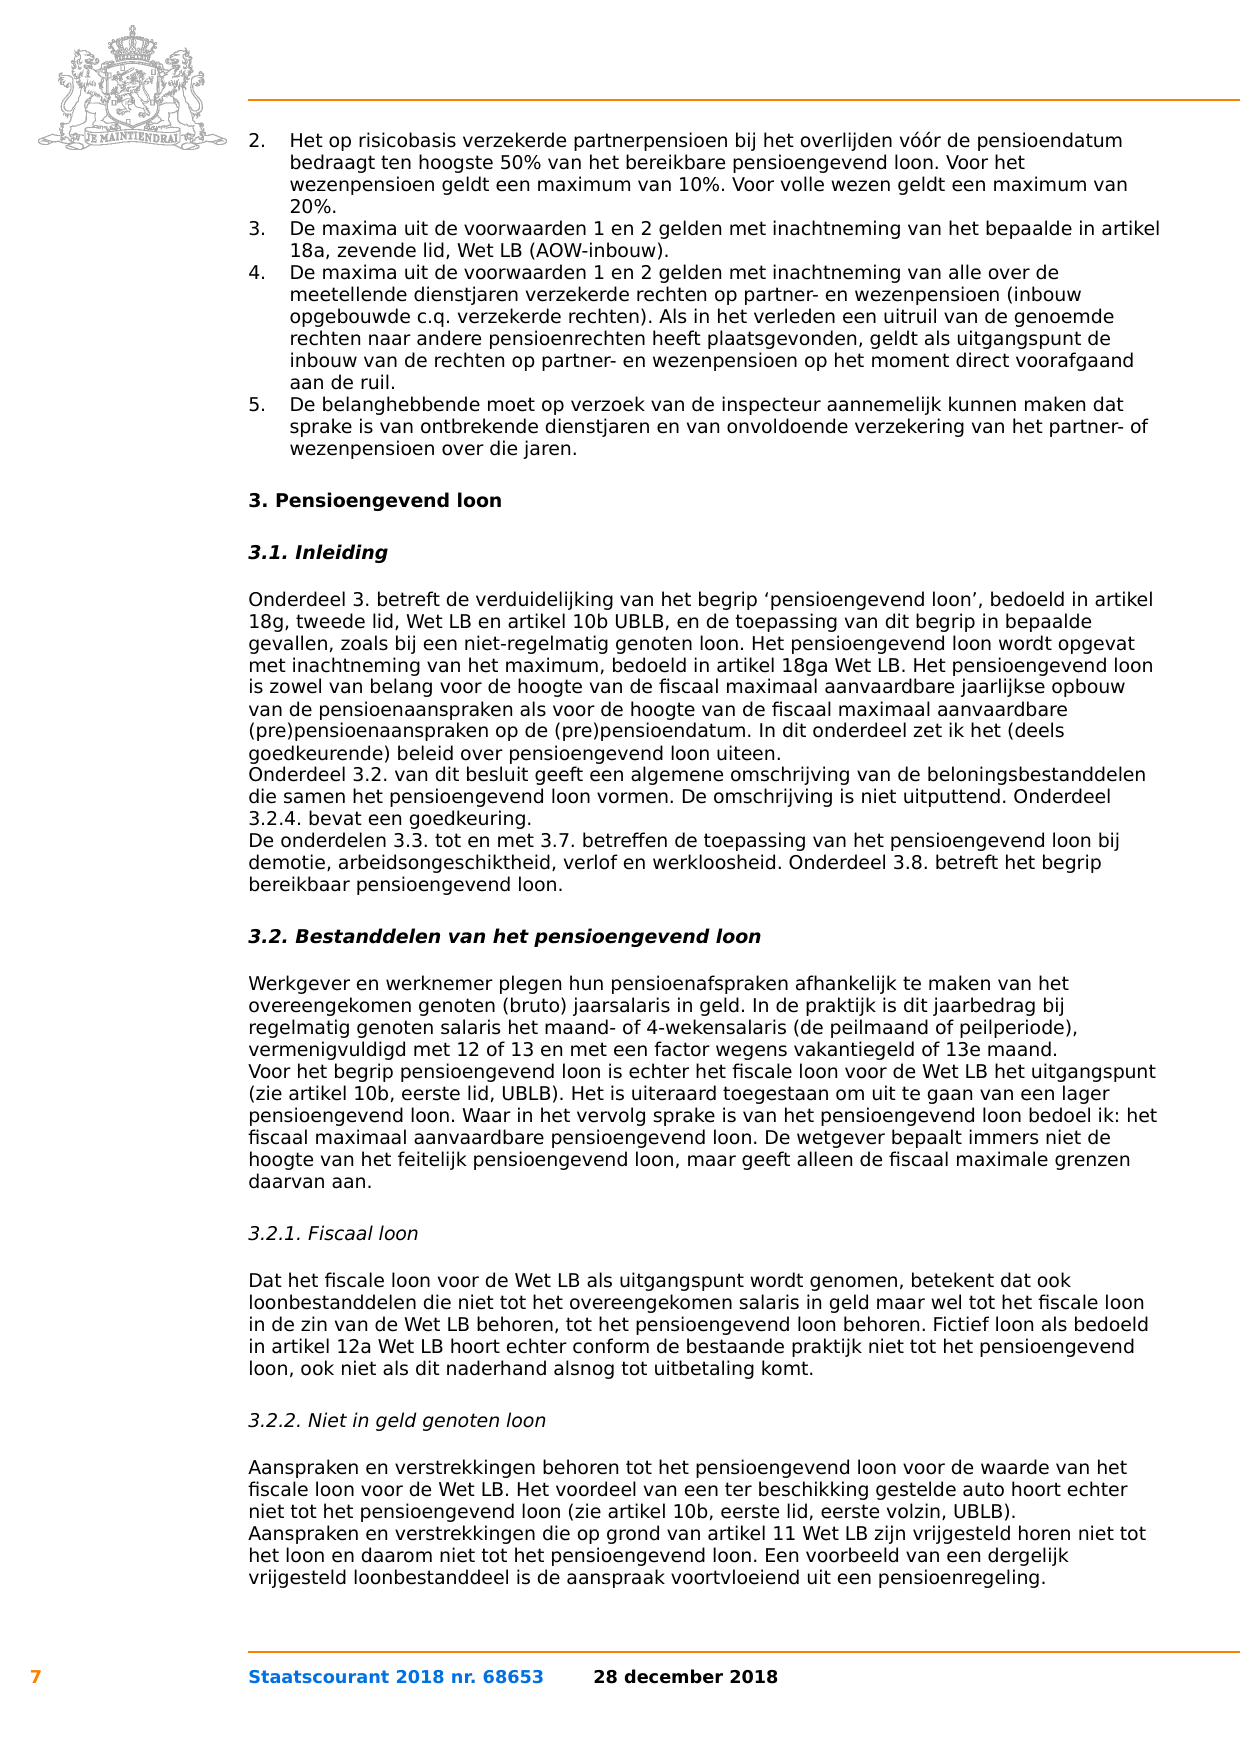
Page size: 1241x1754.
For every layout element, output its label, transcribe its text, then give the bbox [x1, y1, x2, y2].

subtitle 3.1. Inleiding [248, 542, 1163, 563]
text Aanspraken en verstrekkingen die op grond van artikel 11 Wet LB zijn vrijgesteld horen niet tot het loon en daarom niet tot het pensioengevend loon. Een voorbeeld van een dergelijk vrijgesteld loonbestanddeel is de aanspraak voortvloeiend uit een pensioenregeling. [248, 1523, 1163, 1589]
text Voor het begrip pensioengevend loon is echter het fiscale loon voor de Wet LB het uitgangspunt (zie artikel 10b, eerste lid, UBLB). Het is uiteraard toegestaan om uit te gaan van een lager pensioengevend loon. Waar in het vervolg sprake is van het pensioengevend loon bedoel ik: het fiscaal maximaal aanvaardbare pensioengevend loon. De wetgever bepaalt immers niet de hoogte van het feitelijk pensioengevend loon, maar geeft alleen de fiscaal maximale grenzen daarvan aan. [248, 1061, 1163, 1193]
text Werkgever en werknemer plegen hun pensioenafspraken afhankelijk te maken van het overeengekomen genoten (bruto) jaarsalaris in geld. In de praktijk is dit jaarbedrag bij regelmatig genoten salaris het maand- of 4-wekensalaris (de peilmaand of peilperiode), vermenigvuldigd met 12 of 13 en met een factor wegens vakantiegeld of 13e maand. [248, 973, 1163, 1061]
text 2. Het op risicobasis verzekerde partnerpensioen bij het overlijden vóór de pensioendatum bedraagt ten hoogste 50% van het bereikbare pensioengevend loon. Voor het wezenpensioen geldt een maximum van 10%. Voor volle wezen geldt een maximum van 20%. [248, 130, 1163, 218]
text Dat het fiscale loon voor de Wet LB als uitgangspunt wordt genomen, betekent dat ook loonbestanddelen die niet tot het overeengekomen salaris in geld maar wel tot het fiscale loon in de zin van de Wet LB behoren, tot het pensioengevend loon behoren. Fictief loon als bedoeld in artikel 12a Wet LB hoort echter conform de bestaande praktijk niet tot het pensioengevend loon, ook niet als dit naderhand alsnog tot uitbetaling komt. [248, 1270, 1163, 1380]
subtitle 3. Pensioengevend loon [248, 489, 1163, 512]
text Onderdeel 3.2. van dit besluit geeft een algemene omschrijving van de beloningsbestanddelen die samen het pensioengevend loon vormen. De omschrijving is niet uitputtend. Onderdeel 3.2.4. bevat een goedkeuring. [248, 764, 1163, 830]
text 3. De maxima uit de voorwaarden 1 en 2 gelden met inachtneming van het bepaalde in artikel 18a, zevende lid, Wet LB (AOW-inbouw). [248, 218, 1163, 262]
text Aanspraken en verstrekkingen behoren tot het pensioengevend loon voor de waarde van het fiscale loon voor de Wet LB. Het voordeel van een ter beschikking gestelde auto hoort echter niet tot het pensioengevend loon (zie artikel 10b, eerste lid, eerste volzin, UBLB). [248, 1457, 1163, 1523]
subtitle 3.2.1. Fiscaal loon [248, 1223, 1163, 1245]
text De onderdelen 3.3. tot en met 3.7. betreffen de toepassing van het pensioengevend loon bij demotie, arbeidsongeschiktheid, verlof en werkloosheid. Onderdeel 3.8. betreft het begrip bereikbaar pensioengevend loon. [248, 830, 1163, 896]
subtitle 3.2.2. Niet in geld genoten loon [248, 1410, 1163, 1432]
picture [38, 25, 227, 150]
subtitle 3.2. Bestanddelen van het pensioengevend loon [248, 926, 1163, 948]
text 5. De belanghebbende moet op verzoek van de inspecteur aannemelijk kunnen maken dat sprake is van ontbrekende dienstjaren en van onvoldoende verzekering van het partner- of wezenpensioen over die jaren. [248, 394, 1163, 459]
text 4. De maxima uit de voorwaarden 1 en 2 gelden met inachtneming van alle over de meetellende dienstjaren verzekerde rechten op partner- en wezenpensioen (inbouw opgebouwde c.q. verzekerde rechten). Als in het verleden een uitruil van de genoemde rechten naar andere pensioenrechten heeft plaatsgevonden, geldt als uitgangspunt de inbouw van de rechten op partner- en wezenpensioen op het moment direct voorafgaand aan de ruil. [248, 262, 1163, 394]
text Onderdeel 3. betreft de verduidelijking van het begrip ‘pensioengevend loon’, bedoeld in artikel 18g, tweede lid, Wet LB en artikel 10b UBLB, en de toepassing van dit begrip in bepaalde gevallen, zoals bij een niet-regelmatig genoten loon. Het pensioengevend loon wordt opgevat met inachtneming van het maximum, bedoeld in artikel 18ga Wet LB. Het pensioengevend loon is zowel van belang voor de hoogte van de fiscaal maximaal aanvaardbare jaarlijkse opbouw van de pensioenaanspraken als voor de hoogte van de fiscaal maximaal aanvaardbare (pre)pensioenaanspraken op de (pre)pensioendatum. In dit onderdeel zet ik het (deels goedkeurende) beleid over pensioengevend loon uiteen. [248, 588, 1163, 764]
